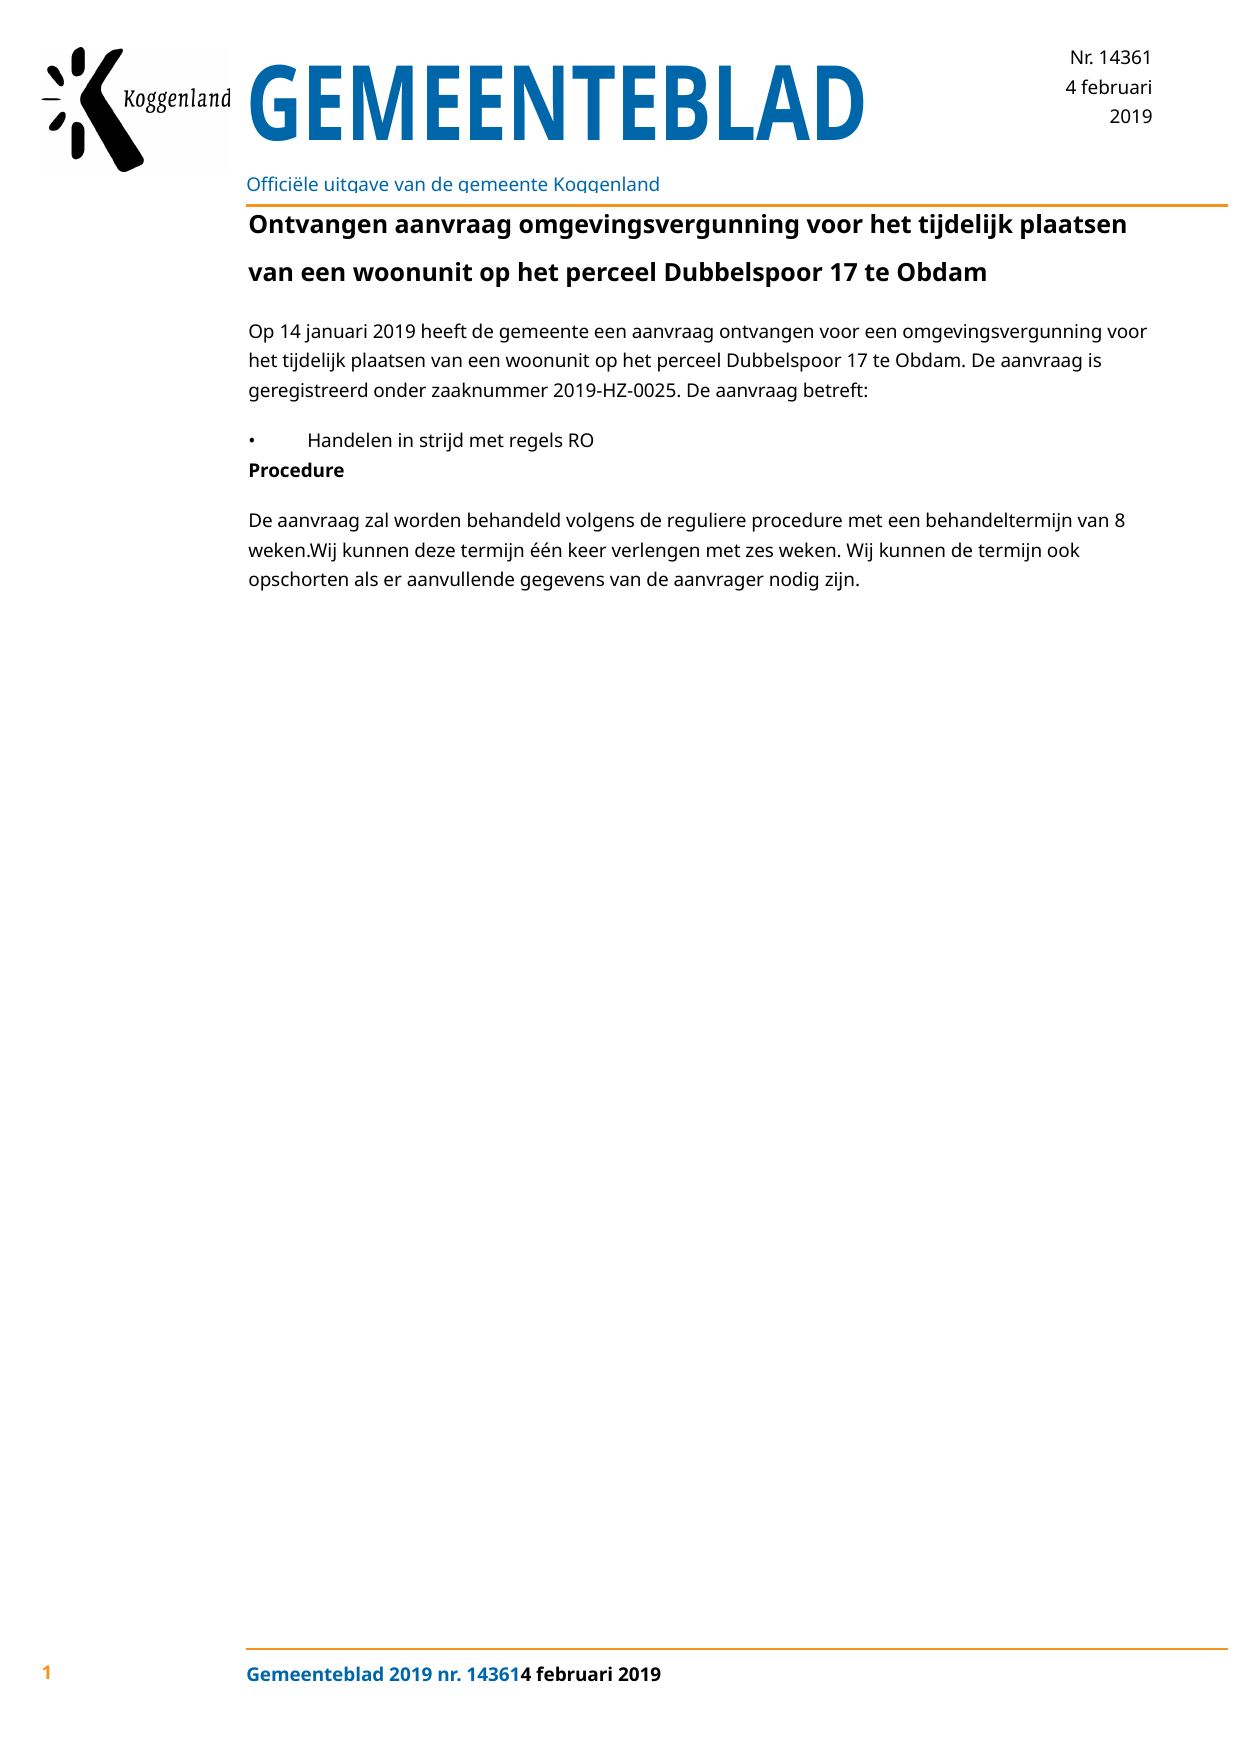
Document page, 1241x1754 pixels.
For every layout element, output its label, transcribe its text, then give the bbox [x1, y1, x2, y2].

text Procedure [248, 457, 1152, 483]
text Op 14 januari 2019 heeft de gemeente een aanvraag ontvangen voor een omgevingsvergunning voor het tijdelijk plaatsen van een woonunit op het perceel Dubbelspoor 17 te Obdam. De aanvraag is geregistreerd onder zaaknummer 2019-HZ-0025. De aanvraag betreft: [248, 318, 1152, 403]
picture [41, 47, 231, 172]
text Ontvangen aanvraag omgevingsvergunning voor het tijdelijk plaatsen van een woonunit op het perceel Dubbelspoor 17 te Obdam [248, 207, 1152, 288]
list Handelen in strijd met regels RO [248, 427, 1152, 453]
text De aanvraag zal worden behandeld volgens de reguliere procedure met een behandeltermijn van 8 weken.Wij kunnen deze termijn één keer verlengen met zes weken. Wij kunnen de termijn ook opschorten als er aanvullende gegevens van de aanvrager nodig zijn. [248, 507, 1152, 592]
